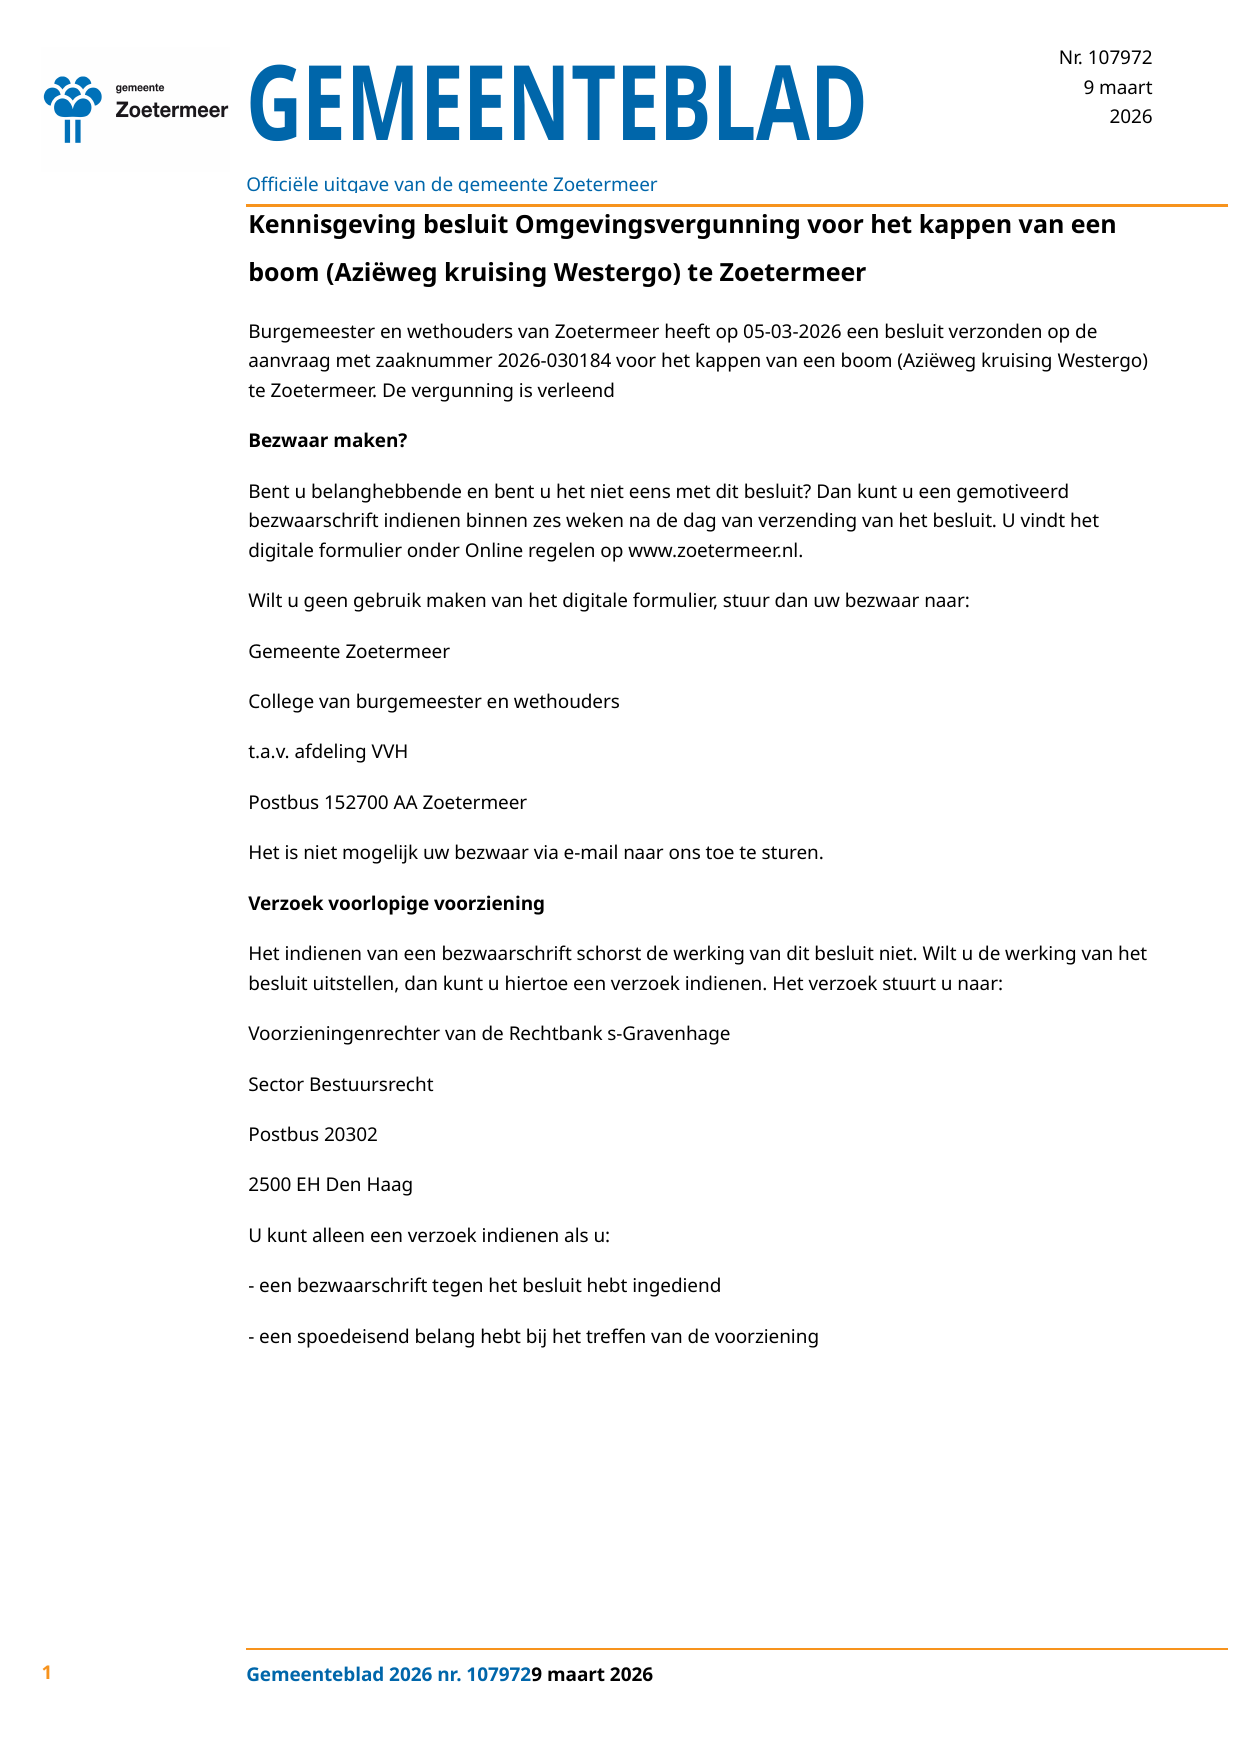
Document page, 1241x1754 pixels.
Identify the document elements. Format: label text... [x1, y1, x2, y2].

text t.a.v. afdeling VVH [248, 739, 1152, 764]
text - een bezwaarschrift tegen het besluit hebt ingediend [248, 1272, 1152, 1298]
text 2500 EH Den Haag [248, 1172, 1152, 1197]
text Voorzieningenrechter van de Rechtbank s-Gravenhage [248, 1020, 1152, 1046]
text Het indienen van een bezwaarschrift schorst de werking van dit besluit niet. Wilt u de werking van het besluit uitstellen, dan kunt u hiertoe een verzoek indienen. Het verzoek stuurt u naar: [248, 940, 1152, 996]
text U kunt alleen een verzoek indienen als u: [248, 1222, 1152, 1248]
text College van burgemeester en wethouders [248, 688, 1152, 714]
text Gemeente Zoetermeer [248, 638, 1152, 664]
text Verzoek voorlopige voorziening [248, 890, 1152, 916]
text Het is niet mogelijk uw bezwaar via e-mail naar ons toe te sturen. [248, 839, 1152, 865]
text Kennisgeving besluit Omgevingsvergunning voor het kappen van een boom (Aziëweg kruising Westergo) te Zoetermeer [248, 207, 1152, 288]
text Sector Bestuursrecht [248, 1071, 1152, 1097]
text Postbus 152700 AA Zoetermeer [248, 789, 1152, 815]
text Postbus 20302 [248, 1121, 1152, 1147]
picture [41, 47, 231, 172]
text Burgemeester en wethouders van Zoetermeer heeft op 05-03-2026 een besluit verzonden op de aanvraag met zaaknummer 2026-030184 voor het kappen van een boom (Aziëweg kruising Westergo) te Zoetermeer. De vergunning is verleend [248, 318, 1152, 403]
text Bent u belanghebbende en bent u het niet eens met dit besluit? Dan kunt u een gemotiveerd bezwaarschrift indienen binnen zes weken na de dag van verzending van het besluit. U vindt het digitale formulier onder Online regelen op www.zoetermeer.nl. [248, 478, 1152, 563]
text - een spoedeisend belang hebt bij het treffen van de voorziening [248, 1323, 1152, 1349]
text Bezwaar maken? [248, 427, 1152, 453]
text Wilt u geen gebruik maken van het digitale formulier, stuur dan uw bezwaar naar: [248, 587, 1152, 613]
